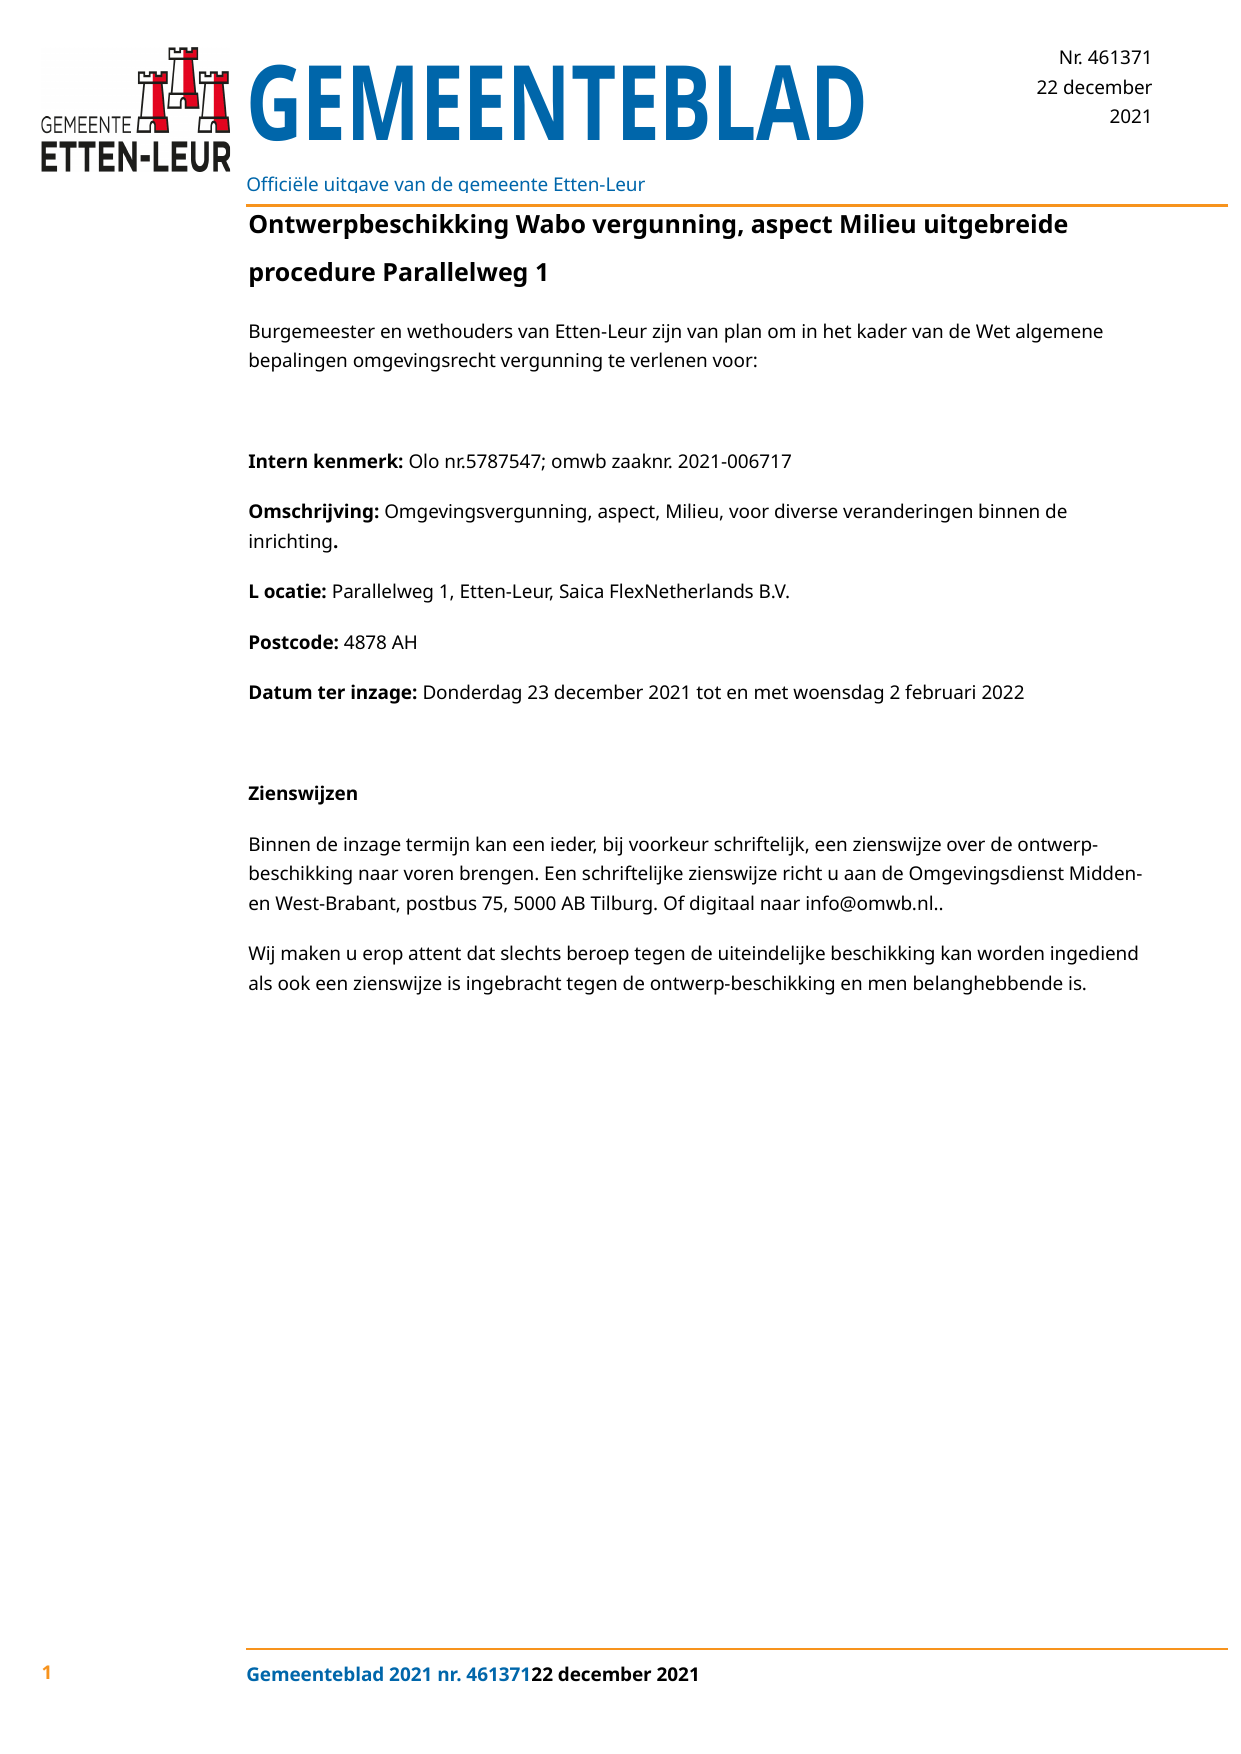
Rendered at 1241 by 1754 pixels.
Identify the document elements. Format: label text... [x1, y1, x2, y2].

text Ontwerpbeschikking Wabo vergunning, aspect Milieu uitgebreide procedure Parallelweg 1 [248, 207, 1152, 288]
text Zienswijzen [248, 780, 1152, 806]
text Wij maken u erop attent dat slechts beroep tegen de uiteindelijke beschikking kan worden ingediend als ook een zienswijze is ingebracht tegen de ontwerp-beschikking en men belanghebbende is. [248, 940, 1152, 996]
picture [41, 47, 231, 172]
text Datum ter inzage: Donderdag 23 december 2021 tot en met woensdag 2 februari 2022 [248, 679, 1152, 705]
text Postcode: 4878 AH [248, 629, 1152, 655]
text Burgemeester en wethouders van Etten-Leur zijn van plan om in het kader van de Wet algemene bepalingen omgevingsrecht vergunning te verlenen voor: [248, 318, 1152, 373]
text L ocatie: Parallelweg 1, Etten-Leur, Saica FlexNetherlands B.V. [248, 579, 1152, 604]
text Binnen de inzage termijn kan een ieder, bij voorkeur schriftelijk, een zienswijze over de ontwerp-beschikking naar voren brengen. Een schriftelijke zienswijze richt u aan de Omgevingsdienst Midden-en West-Brabant, postbus 75, 5000 AB Tilburg. Of digitaal naar info@omwb.nl.. [248, 831, 1152, 916]
text Omschrijving: Omgevingsvergunning, aspect, Milieu, voor diverse veranderingen binnen de inrichting. [248, 499, 1152, 554]
text Intern kenmerk: Olo nr.5787547; omwb zaaknr. 2021-006717 [248, 448, 1152, 474]
